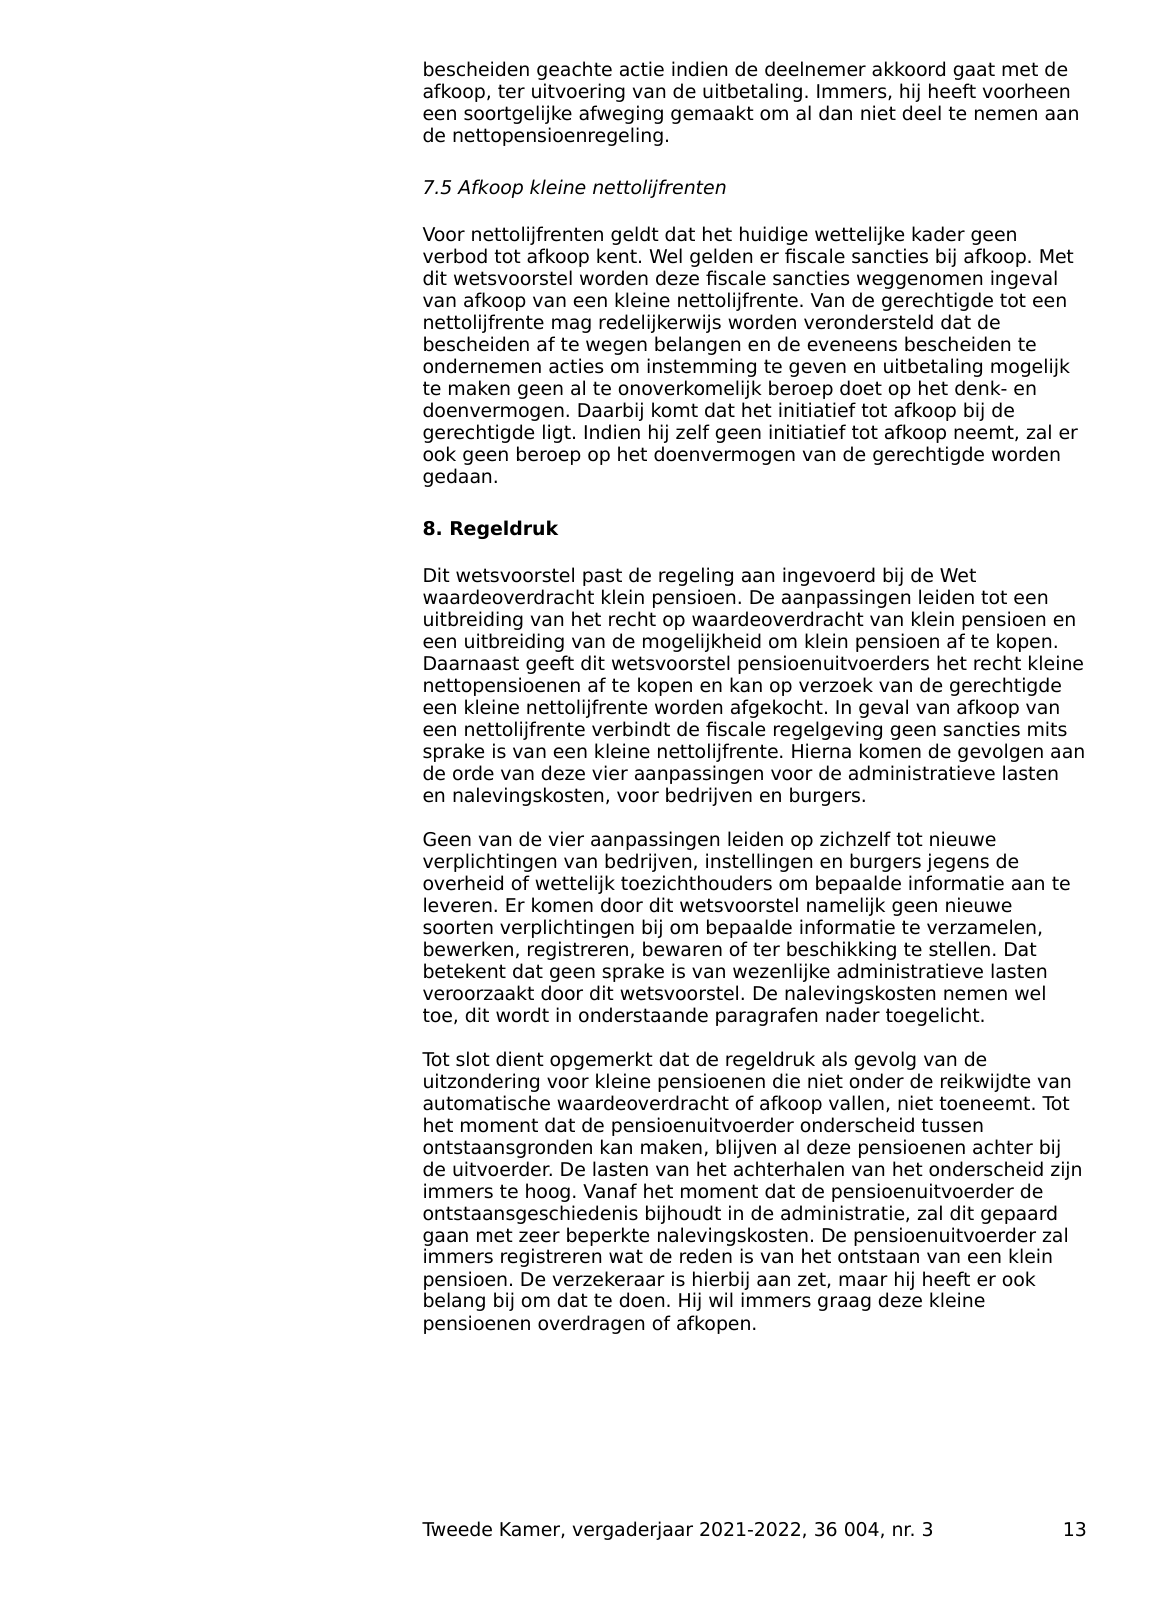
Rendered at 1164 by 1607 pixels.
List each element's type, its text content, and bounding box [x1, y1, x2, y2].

subtitle 7.5 Afkoop kleine nettolijfrenten [422, 177, 1087, 199]
text bescheiden geachte actie indien de deelnemer akkoord gaat met de afkoop, ter uitvoering van de uitbetaling. Immers, hij heeft voorheen een soortgelijke afweging gemaakt om al dan niet deel te nemen aan de nettopensioenregeling. [422, 59, 1087, 147]
text Dit wetsvoorstel past de regeling aan ingevoerd bij de Wet waardeoverdracht klein pensioen. De aanpassingen leiden tot een uitbreiding van het recht op waardeoverdracht van klein pensioen en een uitbreiding van de mogelijkheid om klein pensioen af te kopen. Daarnaast geeft dit wetsvoorstel pensioenuitvoerders het recht kleine nettopensioenen af te kopen en kan op verzoek van de gerechtigde een kleine nettolijfrente worden afgekocht. In geval van afkoop van een nettolijfrente verbindt de fiscale regelgeving geen sancties mits sprake is van een kleine nettolijfrente. Hierna komen de gevolgen aan de orde van deze vier aanpassingen voor de administratieve lasten en nalevingskosten, voor bedrijven en burgers. [422, 565, 1087, 806]
subtitle 8. Regeldruk [422, 518, 1087, 540]
text Geen van de vier aanpassingen leiden op zichzelf tot nieuwe verplichtingen van bedrijven, instellingen en burgers jegens de overheid of wettelijk toezichthouders om bepaalde informatie aan te leveren. Er komen door dit wetsvoorstel namelijk geen nieuwe soorten verplichtingen bij om bepaalde informatie te verzamelen, bewerken, registreren, bewaren of ter beschikking te stellen. Dat betekent dat geen sprake is van wezenlijke administratieve lasten veroorzaakt door dit wetsvoorstel. De nalevingskosten nemen wel toe, dit wordt in onderstaande paragrafen nader toegelicht. [422, 829, 1087, 1026]
text Tot slot dient opgemerkt dat de regeldruk als gevolg van de uitzondering voor kleine pensioenen die niet onder de reikwijdte van automatische waardeoverdracht of afkoop vallen, niet toeneemt. Tot het moment dat de pensioenuitvoerder onderscheid tussen ontstaansgronden kan maken, blijven al deze pensioenen achter bij de uitvoerder. De lasten van het achterhalen van het onderscheid zijn immers te hoog. Vanaf het moment dat de pensioenuitvoerder de ontstaansgeschiedenis bijhoudt in de administratie, zal dit gepaard gaan met zeer beperkte nalevingskosten. De pensioenuitvoerder zal immers registreren wat de reden is van het ontstaan van een klein pensioen. De verzekeraar is hierbij aan zet, maar hij heeft er ook belang bij om dat te doen. Hij wil immers graag deze kleine pensioenen overdragen of afkopen. [422, 1049, 1087, 1334]
text Voor nettolijfrenten geldt dat het huidige wettelijke kader geen verbod tot afkoop kent. Wel gelden er fiscale sancties bij afkoop. Met dit wetsvoorstel worden deze fiscale sancties weggenomen ingeval van afkoop van een kleine nettolijfrente. Van de gerechtigde tot een nettolijfrente mag redelijkerwijs worden verondersteld dat de bescheiden af te wegen belangen en de eveneens bescheiden te ondernemen acties om instemming te geven en uitbetaling mogelijk te maken geen al te onoverkomelijk beroep doet op het denk- en doenvermogen. Daarbij komt dat het initiatief tot afkoop bij de gerechtigde ligt. Indien hij zelf geen initiatief tot afkoop neemt, zal er ook geen beroep op het doenvermogen van de gerechtigde worden gedaan. [422, 224, 1087, 488]
